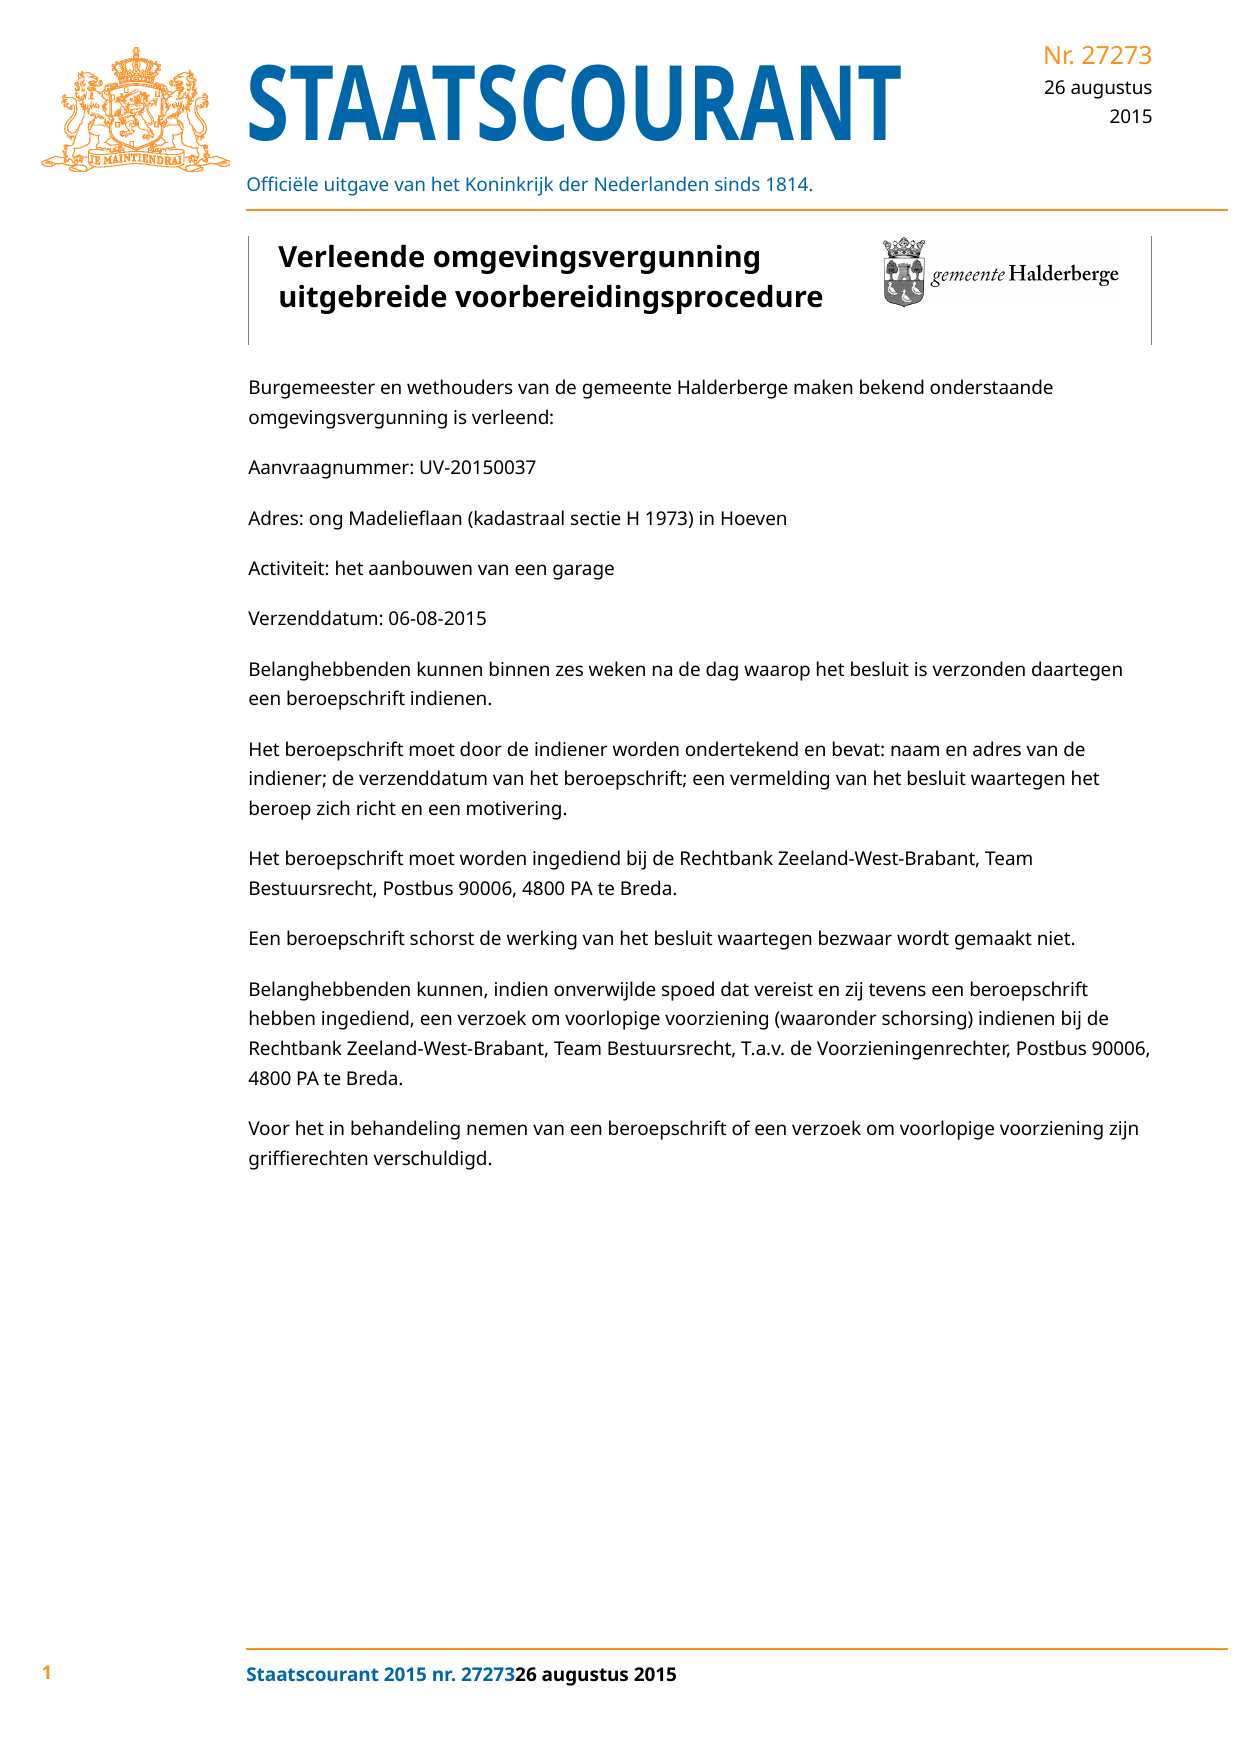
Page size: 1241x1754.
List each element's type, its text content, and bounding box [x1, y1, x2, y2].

text Belanghebbenden kunnen binnen zes weken na de dag waarop het besluit is verzonden daartegen een beroepschrift indienen. [248, 656, 1152, 711]
text Adres: ong Madelieflaan (kadastraal sectie H 1973) in Hoeven [248, 505, 1152, 530]
table_header [850, 236, 1151, 345]
text Activiteit: het aanbouwen van een garage [248, 555, 1152, 581]
text Verzenddatum: 06-08-2015 [248, 606, 1152, 631]
text Voor het in behandeling nemen van een beroepschrift of een verzoek om voorlopige voorziening zijn griffierechten verschuldigd. [248, 1115, 1152, 1170]
text Burgemeester en wethouders van de gemeente Halderberge maken bekend onderstaande omgevingsvergunning is verleend: [248, 374, 1152, 429]
picture [41, 47, 231, 172]
text Belanghebbenden kunnen, indien onverwijlde spoed dat vereist en zij tevens een beroepschrift hebben ingediend, een verzoek om voorlopige voorziening (waaronder schorsing) indienen bij de Rechtbank Zeeland-West-Brabant, Team Bestuursrecht, T.a.v. de Voorzieningenrechter, Postbus 90006, 4800 PA te Breda. [248, 976, 1152, 1090]
table_header Verleende omgevingsvergunning uitgebreide voorbereidingsprocedure [249, 236, 850, 345]
text Aanvraagnummer: UV-20150037 [248, 454, 1152, 480]
text Het beroepschrift moet worden ingediend bij de Rechtbank Zeeland-West-Brabant, Team Bestuursrecht, Postbus 90006, 4800 PA te Breda. [248, 846, 1152, 901]
text Het beroepschrift moet door de indiener worden ondertekend en bevat: naam en adres van de indiener; de verzenddatum van het beroepschrift; een vermelding van het besluit waartegen het beroep zich richt en een motivering. [248, 736, 1152, 821]
text Een beroepschrift schorst de werking van het besluit waartegen bezwaar wordt gemaakt niet. [248, 926, 1152, 951]
picture [882, 236, 1119, 308]
